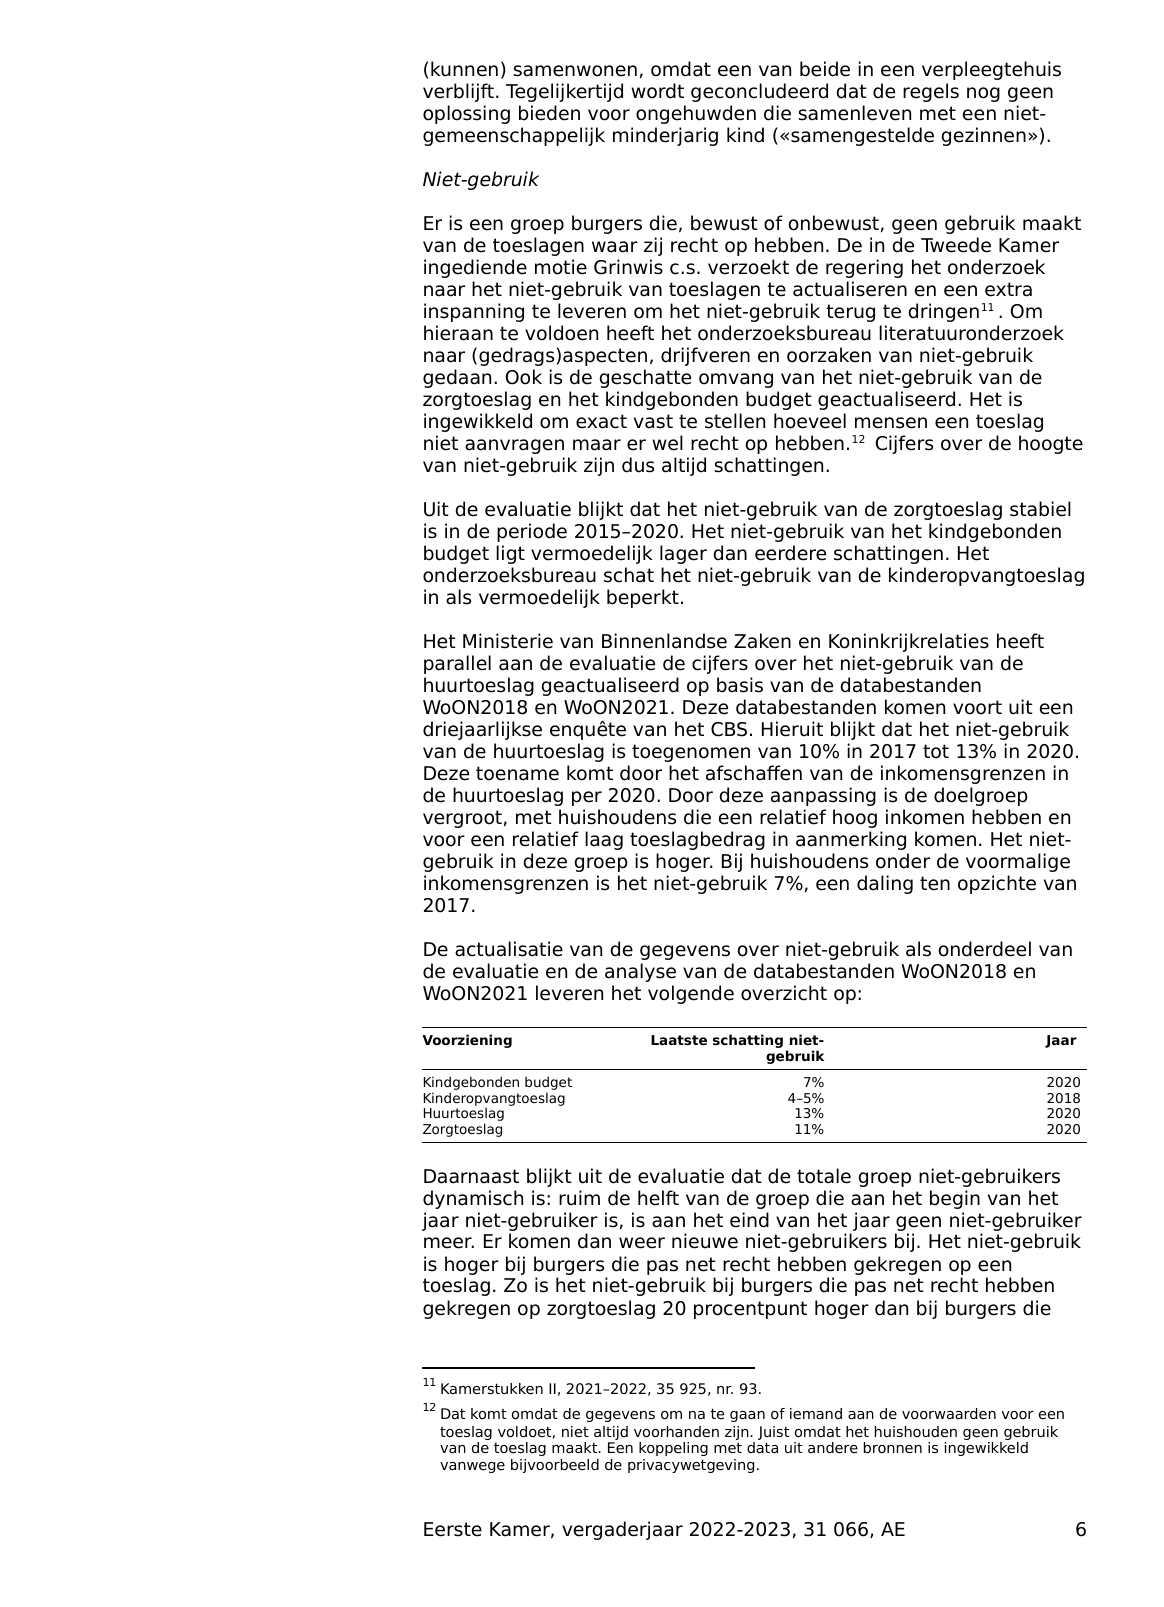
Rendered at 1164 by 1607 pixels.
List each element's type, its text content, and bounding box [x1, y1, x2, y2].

table_cell 2020 [830, 1070, 1087, 1090]
subtitle Niet-gebruik [422, 169, 1087, 191]
table_cell Zorgtoeslag [422, 1122, 624, 1142]
text (kunnen) samenwonen, omdat een van beide in een verpleegtehuis verblijft. Tegelijkertijd wordt geconcludeerd dat de regels nog geen oplossing bieden voor ongehuwden die samenleven met een niet-gemeenschappelijk minderjarig kind («samengestelde gezinnen»). [422, 59, 1087, 147]
table_cell 4–5% [624, 1090, 830, 1106]
table_cell Huurtoeslag [422, 1106, 624, 1122]
table_cell 2020 [830, 1106, 1087, 1122]
table_header Voorziening [422, 1028, 624, 1069]
table_header Jaar [830, 1028, 1087, 1069]
table_cell 2020 [830, 1122, 1087, 1142]
table_cell 11% [624, 1122, 830, 1142]
table_header Laatste schatting niet-gebruik [624, 1028, 830, 1069]
text Er is een groep burgers die, bewust of onbewust, geen gebruik maakt van de toeslagen waar zij recht op hebben. De in de Tweede Kamer ingediende motie Grinwis c.s. verzoekt de regering het onderzoek naar het niet-gebruik van toeslagen te actualiseren en een extra inspanning te leveren om het niet-gebruik terug te dringen. Om hieraan te voldoen heeft het onderzoeksbureau literatuuronderzoek naar (gedrags)aspecten, drijfveren en oorzaken van niet-gebruik gedaan. Ook is de geschatte omvang van het niet-gebruik van de zorgtoeslag en het kindgebonden budget geactualiseerd. Het is ingewikkeld om exact vast te stellen hoeveel mensen een toeslag niet aanvragen maar er wel recht op hebben. Cijfers over de hoogte van niet-gebruik zijn dus altijd schattingen. [422, 213, 1087, 477]
text Het Ministerie van Binnenlandse Zaken en Koninkrijkrelaties heeft parallel aan de evaluatie de cijfers over het niet-gebruik van de huurtoeslag geactualiseerd op basis van de databestanden WoON2018 en WoON2021. Deze databestanden komen voort uit een driejaarlijkse enquête van het CBS. Hieruit blijkt dat het niet-gebruik van de huurtoeslag is toegenomen van 10% in 2017 tot 13% in 2020. Deze toename komt door het afschaffen van de inkomensgrenzen in de huurtoeslag per 2020. Door deze aanpassing is de doelgroep vergroot, met huishoudens die een relatief hoog inkomen hebben en voor een relatief laag toeslagbedrag in aanmerking komen. Het niet-gebruik in deze groep is hoger. Bij huishoudens onder de voormalige inkomensgrenzen is het niet-gebruik 7%, een daling ten opzichte van 2017. [422, 631, 1087, 917]
text De actualisatie van de gegevens over niet-gebruik als onderdeel van de evaluatie en de analyse van de databestanden WoON2018 en WoON2021 leveren het volgende overzicht op: [422, 939, 1087, 1005]
table_cell 2018 [830, 1090, 1087, 1106]
table_cell Kinderopvangtoeslag [422, 1090, 624, 1106]
text Uit de evaluatie blijkt dat het niet-gebruik van de zorgtoeslag stabiel is in de periode 2015–2020. Het niet-gebruik van het kindgebonden budget ligt vermoedelijk lager dan eerdere schattingen. Het onderzoeksbureau schat het niet-gebruik van de kinderopvangtoeslag in als vermoedelijk beperkt. [422, 499, 1087, 609]
text Kamerstukken II, 2021–2022, 35 925, nr. 93. [422, 1377, 1087, 1399]
table_cell 13% [624, 1106, 830, 1122]
text Daarnaast blijkt uit de evaluatie dat de totale groep niet-gebruikers dynamisch is: ruim de helft van de groep die aan het begin van het jaar niet-gebruiker is, is aan het eind van het jaar geen niet-gebruiker meer. Er komen dan weer nieuwe niet-gebruikers bij. Het niet-gebruik is hoger bij burgers die pas net recht hebben gekregen op een toeslag. Zo is het niet-gebruik bij burgers die pas net recht hebben gekregen op zorgtoeslag 20 procentpunt hoger dan bij burgers die [422, 1166, 1087, 1319]
table_cell Kindgebonden budget [422, 1070, 624, 1090]
text Dat komt omdat de gegevens om na te gaan of iemand aan de voorwaarden voor een toeslag voldoet, niet altijd voorhanden zijn. Juist omdat het huishouden geen gebruik van de toeslag maakt. Een koppeling met data uit andere bronnen is ingewikkeld vanwege bijvoorbeeld de privacywetgeving. [422, 1402, 1087, 1474]
table_cell 7% [624, 1070, 830, 1090]
